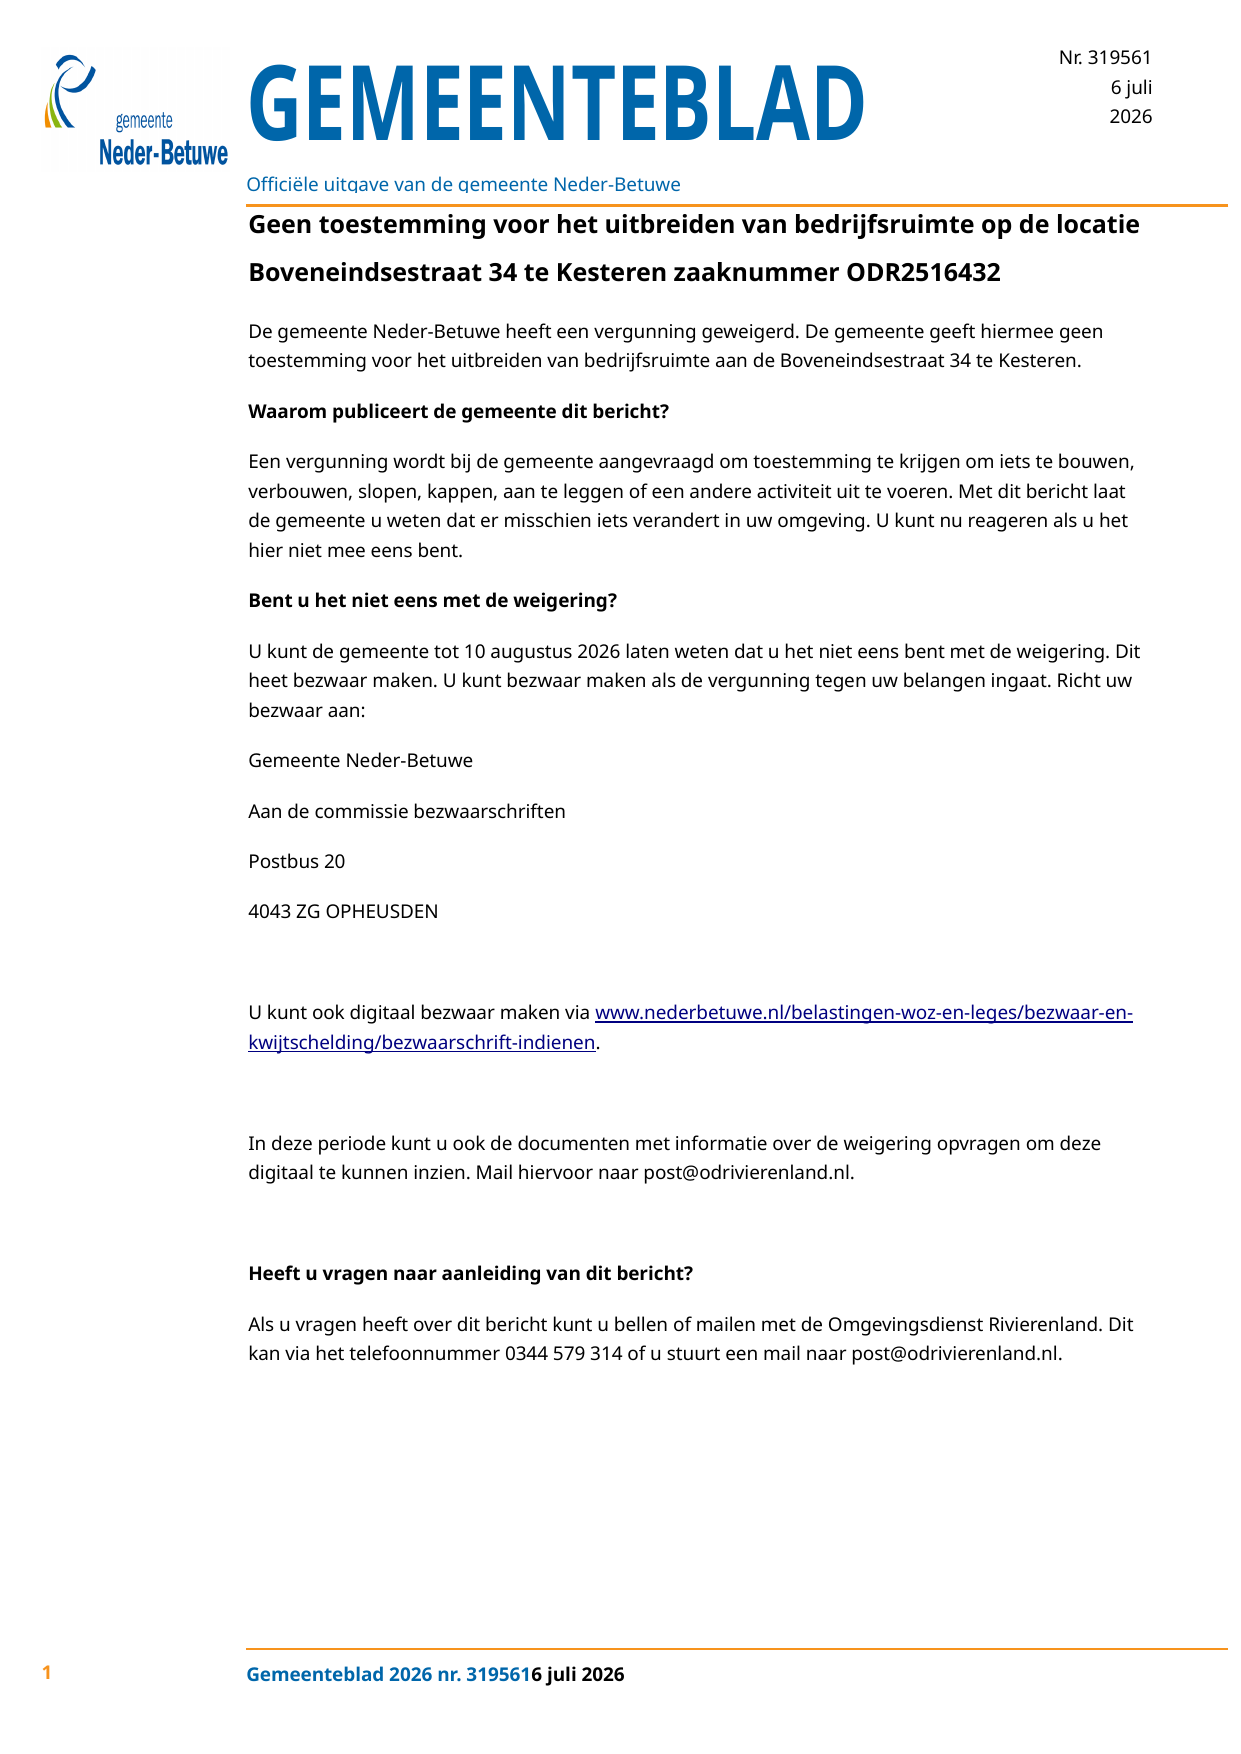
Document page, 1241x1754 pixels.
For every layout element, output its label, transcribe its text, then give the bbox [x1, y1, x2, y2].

text Een vergunning wordt bij de gemeente aangevraagd om toestemming te krijgen om iets te bouwen, verbouwen, slopen, kappen, aan te leggen of een andere activiteit uit te voeren. Met dit bericht laat de gemeente u weten dat er misschien iets verandert in uw omgeving. U kunt nu reageren als u het hier niet mee eens bent. [248, 448, 1152, 563]
text 4043 ZG OPHEUSDEN [248, 899, 1152, 924]
text Bent u het niet eens met de weigering? [248, 587, 1152, 613]
text De gemeente Neder-Betuwe heeft een vergunning geweigerd. De gemeente geeft hiermee geen toestemming voor het uitbreiden van bedrijfsruimte aan de Boveneindsestraat 34 te Kesteren. [248, 318, 1152, 373]
text Postbus 20 [248, 848, 1152, 874]
text Als u vragen heeft over dit bericht kunt u bellen of mailen met de Omgevingsdienst Rivierenland. Dit kan via het telefoonnummer 0344 579 314 of u stuurt een mail naar post@odrivierenland.nl. [248, 1311, 1152, 1366]
text U kunt ook digitaal bezwaar maken via www.nederbetuwe.nl/belastingen-woz-en-leges/bezwaar-en-kwijtschelding/bezwaarschrift-indienen. [248, 999, 1152, 1055]
text U kunt de gemeente tot 10 augustus 2026 laten weten dat u het niet eens bent met de weigering. Dit heet bezwaar maken. U kunt bezwaar maken als de vergunning tegen uw belangen ingaat. Richt uw bezwaar aan: [248, 638, 1152, 723]
text Waarom publiceert de gemeente dit bericht? [248, 398, 1152, 424]
text Geen toestemming voor het uitbreiden van bedrijfsruimte op de locatie Boveneindsestraat 34 te Kesteren zaaknummer ODR2516432 [248, 207, 1152, 288]
text Aan de commissie bezwaarschriften [248, 798, 1152, 824]
text In deze periode kunt u ook de documenten met informatie over de weigering opvragen om deze digitaal te kunnen inzien. Mail hiervoor naar post@odrivierenland.nl. [248, 1130, 1152, 1185]
picture [41, 47, 231, 172]
text Gemeente Neder-Betuwe [248, 747, 1152, 773]
text Heeft u vragen naar aanleiding van dit bericht? [248, 1260, 1152, 1286]
